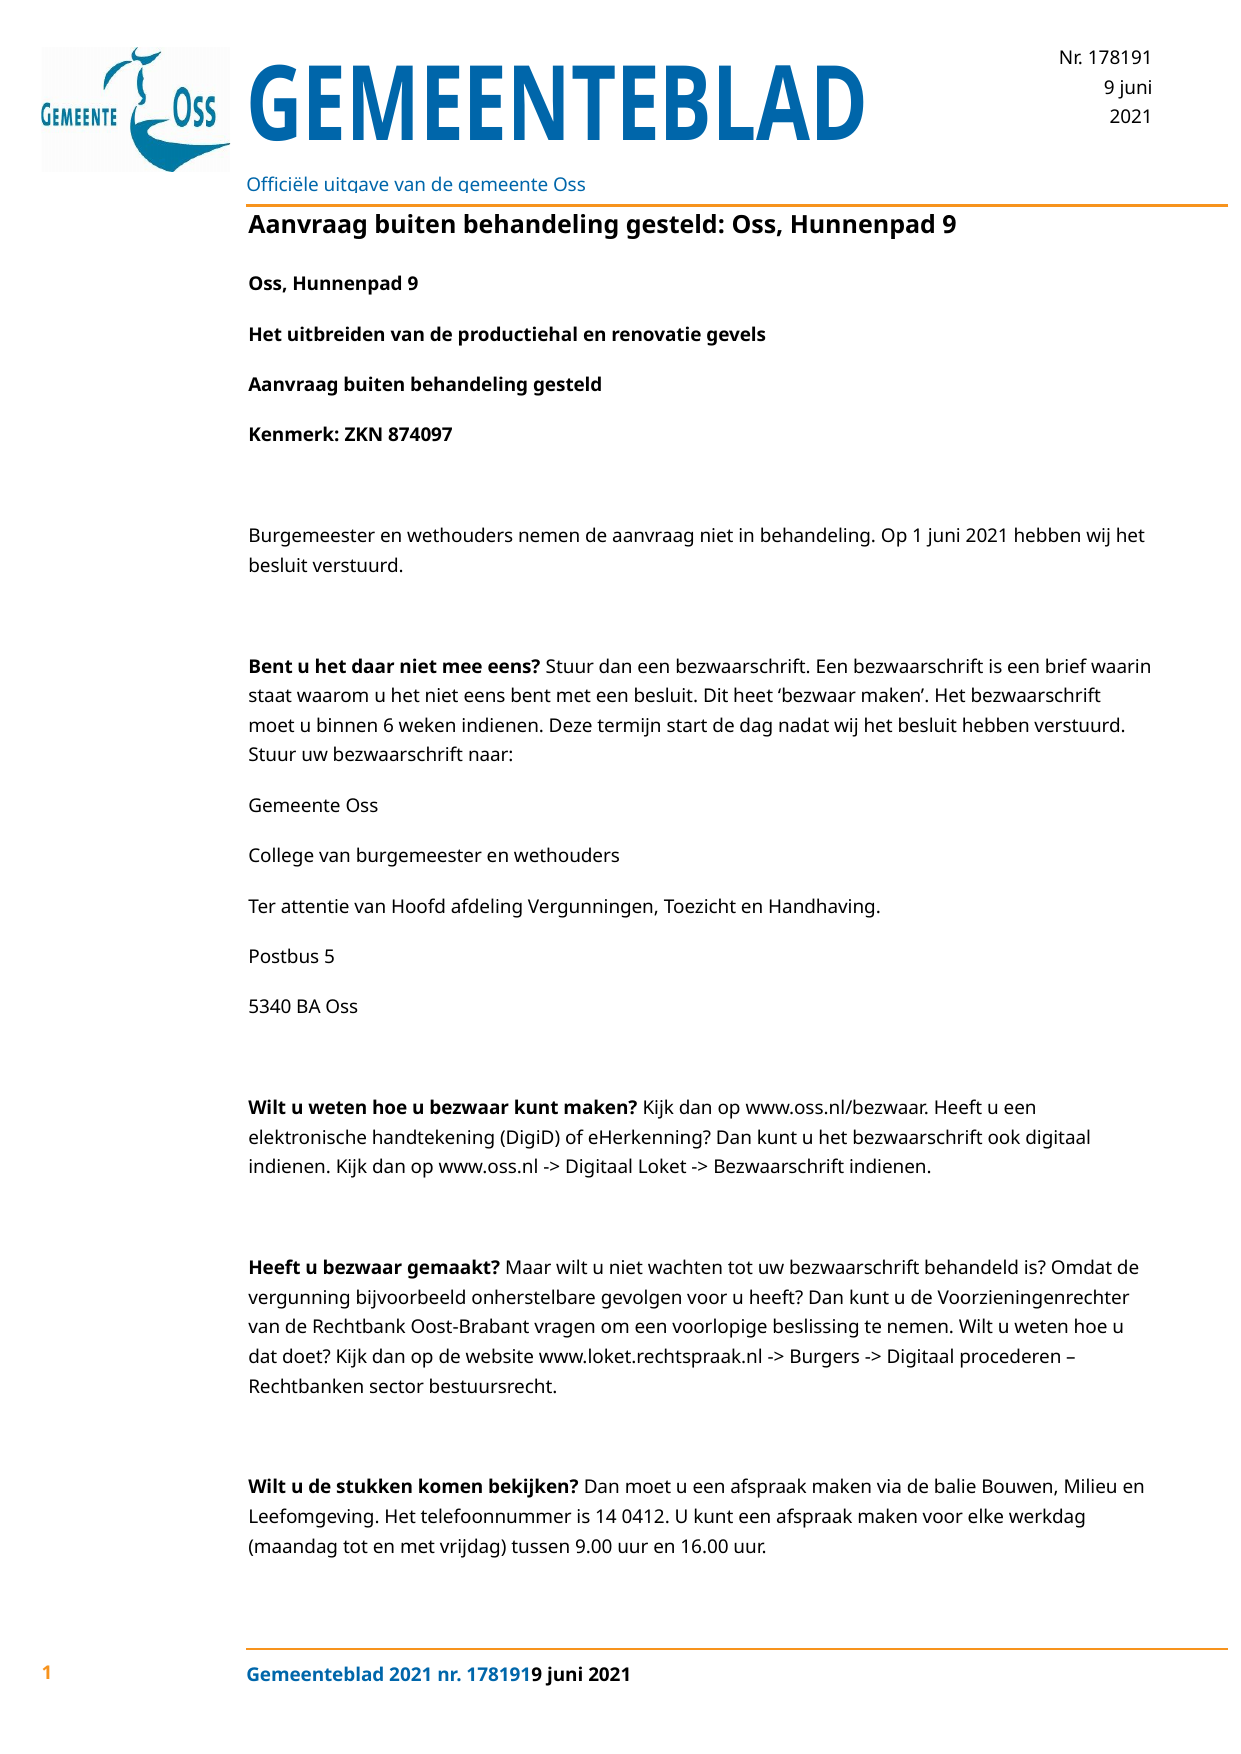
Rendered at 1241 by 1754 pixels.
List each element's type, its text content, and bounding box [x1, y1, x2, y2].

text Wilt u weten hoe u bezwaar kunt maken? Kijk dan op www.oss.nl/bezwaar. Heeft u een elektronische handtekening (DigiD) of eHerkenning? Dan kunt u het bezwaarschrift ook digitaal indienen. Kijk dan op www.oss.nl -> Digitaal Loket -> Bezwaarschrift indienen. [248, 1094, 1152, 1179]
text Gemeente Oss [248, 792, 1152, 818]
text Oss, Hunnenpad 9 [248, 270, 1152, 296]
text Heeft u bezwaar gemaakt? Maar wilt u niet wachten tot uw bezwaarschrift behandeld is? Omdat de vergunning bijvoorbeeld onherstelbare gevolgen voor u heeft? Dan kunt u de Voorzieningenrechter van de Rechtbank Oost-Brabant vragen om een voorlopige beslissing te nemen. Wilt u weten hoe u dat doet? Kijk dan op de website www.loket.rechtspraak.nl -> Burgers -> Digitaal procederen – Rechtbanken sector bestuursrecht. [248, 1254, 1152, 1398]
text Het uitbreiden van de productiehal en renovatie gevels [248, 321, 1152, 346]
text Kenmerk: ZKN 874097 [248, 422, 1152, 447]
text Bent u het daar niet mee eens? Stuur dan een bezwaarschrift. Een bezwaarschrift is een brief waarin staat waarom u het niet eens bent met een besluit. Dit heet ‘bezwaar maken’. Het bezwaarschrift moet u binnen 6 weken indienen. Deze termijn start de dag nadat wij het besluit hebben verstuurd. Stuur uw bezwaarschrift naar: [248, 653, 1152, 767]
text Aanvraag buiten behandeling gesteld: Oss, Hunnenpad 9 [248, 207, 1152, 241]
text College van burgemeester en wethouders [248, 842, 1152, 868]
picture [41, 47, 231, 172]
text Postbus 5 [248, 943, 1152, 969]
text 5340 BA Oss [248, 994, 1152, 1019]
text Aanvraag buiten behandeling gesteld [248, 371, 1152, 397]
text Burgemeester en wethouders nemen de aanvraag niet in behandeling. Op 1 juni 2021 hebben wij het besluit verstuurd. [248, 522, 1152, 578]
text Wilt u de stukken komen bekijken? Dan moet u een afspraak maken via de balie Bouwen, Milieu en Leefomgeving. Het telefoonnummer is 14 0412. U kunt een afspraak maken voor elke werkdag (maandag tot en met vrijdag) tussen 9.00 uur en 16.00 uur. [248, 1474, 1152, 1558]
text Ter attentie van Hoofd afdeling Vergunningen, Toezicht en Handhaving. [248, 893, 1152, 918]
